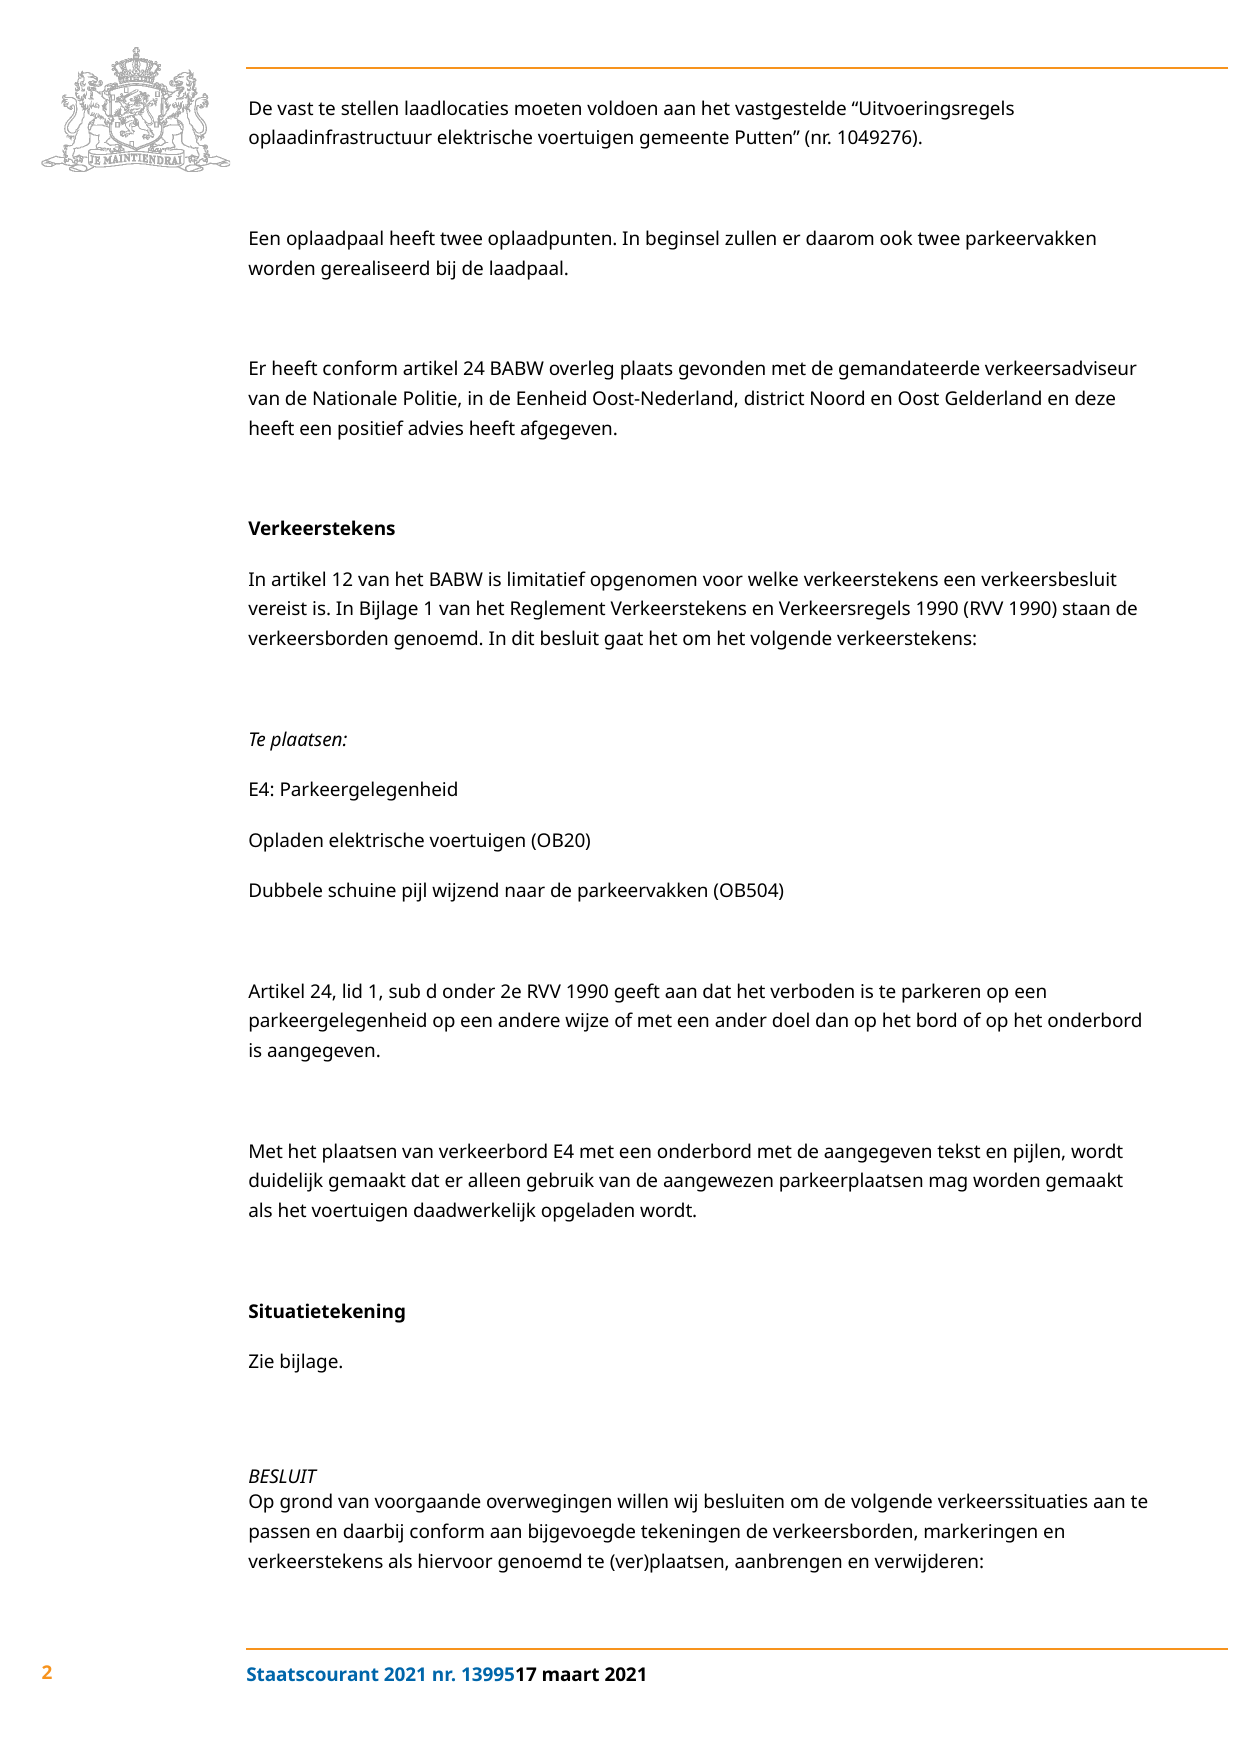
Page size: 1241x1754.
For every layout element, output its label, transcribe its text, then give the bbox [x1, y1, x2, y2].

text De vast te stellen laadlocaties moeten voldoen aan het vastgestelde “Uitvoeringsregels oplaadinfrastructuur elektrische voertuigen gemeente Putten” (nr. 1049276). [248, 95, 1152, 150]
text Met het plaatsen van verkeerbord E4 met een onderbord met de aangegeven tekst en pijlen, wordt duidelijk gemaakt dat er alleen gebruik van de aangewezen parkeerplaatsen mag worden gemaakt als het voertuigen daadwerkelijk opgeladen wordt. [248, 1138, 1152, 1223]
text Er heeft conform artikel 24 BABW overleg plaats gevonden met de gemandateerde verkeersadviseur van de Nationale Politie, in de Eenheid Oost-Nederland, district Noord en Oost Gelderland en deze heeft een positief advies heeft afgegeven. [248, 356, 1152, 441]
text E4: Parkeergelegenheid [248, 776, 1152, 802]
picture [41, 47, 231, 172]
text Te plaatsen: [248, 726, 1152, 752]
text In artikel 12 van het BABW is limitatief opgenomen voor welke verkeerstekens een verkeersbesluit vereist is. In Bijlage 1 van het Reglement Verkeerstekens en Verkeersregels 1990 (RVV 1990) staan de verkeersborden genoemd. In dit besluit gaat het om het volgende verkeerstekens: [248, 566, 1152, 651]
text Dubbele schuine pijl wijzend naar de parkeervakken (OB504) [248, 877, 1152, 903]
text Artikel 24, lid 1, sub d onder 2e RVV 1990 geeft aan dat het verboden is te parkeren op een parkeergelegenheid op een andere wijze of met een ander doel dan op het bord of op het onderbord is aangegeven. [248, 978, 1152, 1063]
text Een oplaadpaal heeft twee oplaadpunten. In beginsel zullen er daarom ook twee parkeervakken worden gerealiseerd bij de laadpaal. [248, 225, 1152, 281]
text Op grond van voorgaande overwegingen willen wij besluiten om de volgende verkeerssituaties aan te passen en daarbij conform aan bijgevoegde tekeningen de verkeersborden, markeringen en verkeerstekens als hiervoor genoemd te (ver)plaatsen, aanbrengen en verwijderen: [248, 1489, 1152, 1573]
text Opladen elektrische voertuigen (OB20) [248, 827, 1152, 853]
text Verkeerstekens [248, 516, 1152, 541]
text Situatietekening [248, 1298, 1152, 1324]
text BESLUIT [248, 1463, 1152, 1489]
text Zie bijlage. [248, 1348, 1152, 1374]
